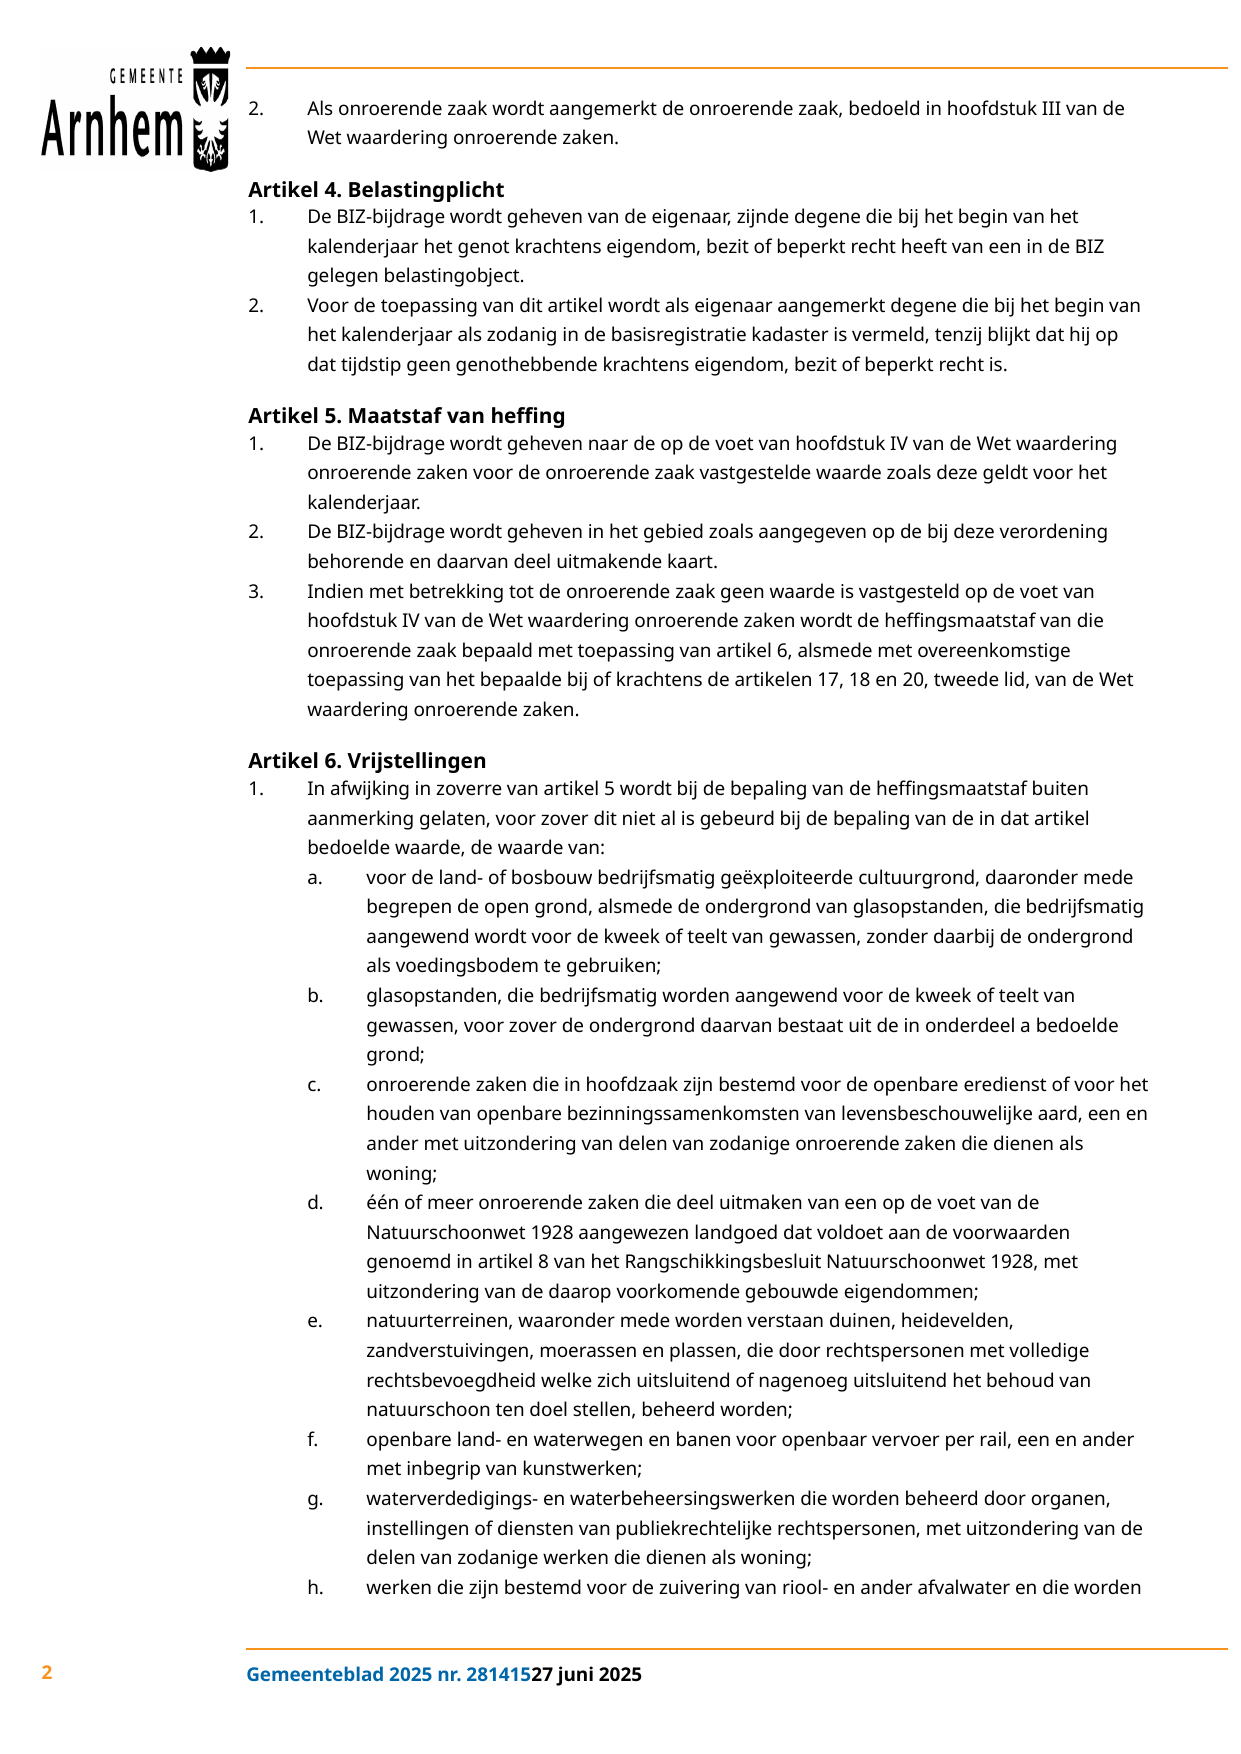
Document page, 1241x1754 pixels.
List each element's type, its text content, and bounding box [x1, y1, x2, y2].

text Artikel 6. Vrijstellingen [248, 747, 1152, 775]
text Artikel 4. Belastingplicht [248, 175, 1152, 203]
list waterverdedigings- en waterbeheersingswerken die worden beheerd door organen, instellingen of diensten van publiekrechtelijke rechtspersonen, met uitzondering van de delen van zodanige werken die dienen als woning; [307, 1485, 1152, 1570]
picture [41, 47, 231, 172]
list onroerende zaken die in hoofdzaak zijn bestemd voor de openbare eredienst of voor het houden van openbare bezinningssamenkomsten van levensbeschouwelijke aard, een en ander met uitzondering van delen van zodanige onroerende zaken die dienen als woning; [307, 1071, 1152, 1185]
list openbare land- en waterwegen en banen voor openbaar vervoer per rail, een en ander met inbegrip van kunstwerken; [307, 1426, 1152, 1481]
list Indien met betrekking tot de onroerende zaak geen waarde is vastgesteld op de voet van hoofdstuk IV van de Wet waardering onroerende zaken wordt de heffingsmaatstaf van die onroerende zaak bepaald met toepassing van artikel 6, alsmede met overeenkomstige toepassing van het bepaalde bij of krachtens de artikelen 17, 18 en 20, tweede lid, van de Wet waardering onroerende zaken. [248, 578, 1152, 722]
list In afwijking in zoverre van artikel 5 wordt bij de bepaling van de heffingsmaatstaf buiten aanmerking gelaten, voor zover dit niet al is gebeurd bij de bepaling van de in dat artikel bedoelde waarde, de waarde van: [248, 775, 1152, 860]
list glasopstanden, die bedrijfsmatig worden aangewend voor de kweek of teelt van gewassen, voor zover de ondergrond daarvan bestaat uit de in onderdeel a bedoelde grond; [307, 982, 1152, 1067]
text Artikel 5. Maatstaf van heffing [248, 402, 1152, 430]
list De BIZ-bijdrage wordt geheven naar de op de voet van hoofdstuk IV van de Wet waardering onroerende zaken voor de onroerende zaak vastgestelde waarde zoals deze geldt voor het kalenderjaar. [248, 430, 1152, 515]
list natuurterreinen, waaronder mede worden verstaan duinen, heidevelden, zandverstuivingen, moerassen en plassen, die door rechtspersonen met volledige rechtsbevoegdheid welke zich uitsluitend of nagenoeg uitsluitend het behoud van natuurschoon ten doel stellen, beheerd worden; [307, 1308, 1152, 1422]
list Voor de toepassing van dit artikel wordt als eigenaar aangemerkt degene die bij het begin van het kalenderjaar als zodanig in de basisregistratie kadaster is vermeld, tenzij blijkt dat hij op dat tijdstip geen genothebbende krachtens eigendom, bezit of beperkt recht is. [248, 292, 1152, 377]
list De BIZ-bijdrage wordt geheven in het gebied zoals aangegeven op de bij deze verordening behorende en daarvan deel uitmakende kaart. [248, 519, 1152, 574]
list De BIZ-bijdrage wordt geheven van de eigenaar, zijnde degene die bij het begin van het kalenderjaar het genot krachtens eigendom, bezit of beperkt recht heeft van een in de BIZ gelegen belastingobject. [248, 203, 1152, 288]
list Als onroerende zaak wordt aangemerkt de onroerende zaak, bedoeld in hoofdstuk III van de Wet waardering onroerende zaken. [248, 95, 1152, 150]
list één of meer onroerende zaken die deel uitmaken van een op de voet van de Natuurschoonwet 1928 aangewezen landgoed dat voldoet aan de voorwaarden genoemd in artikel 8 van het Rangschikkingsbesluit Natuurschoonwet 1928, met uitzondering van de daarop voorkomende gebouwde eigendommen; [307, 1189, 1152, 1304]
list voor de land- of bosbouw bedrijfsmatig geëxploiteerde cultuurgrond, daaronder mede begrepen de open grond, alsmede de ondergrond van glasopstanden, die bedrijfsmatig aangewend wordt voor de kweek of teelt van gewassen, zonder daarbij de ondergrond als voedingsbodem te gebruiken; [307, 864, 1152, 978]
list werken die zijn bestemd voor de zuivering van riool- en ander afvalwater en die worden [307, 1574, 1152, 1599]
